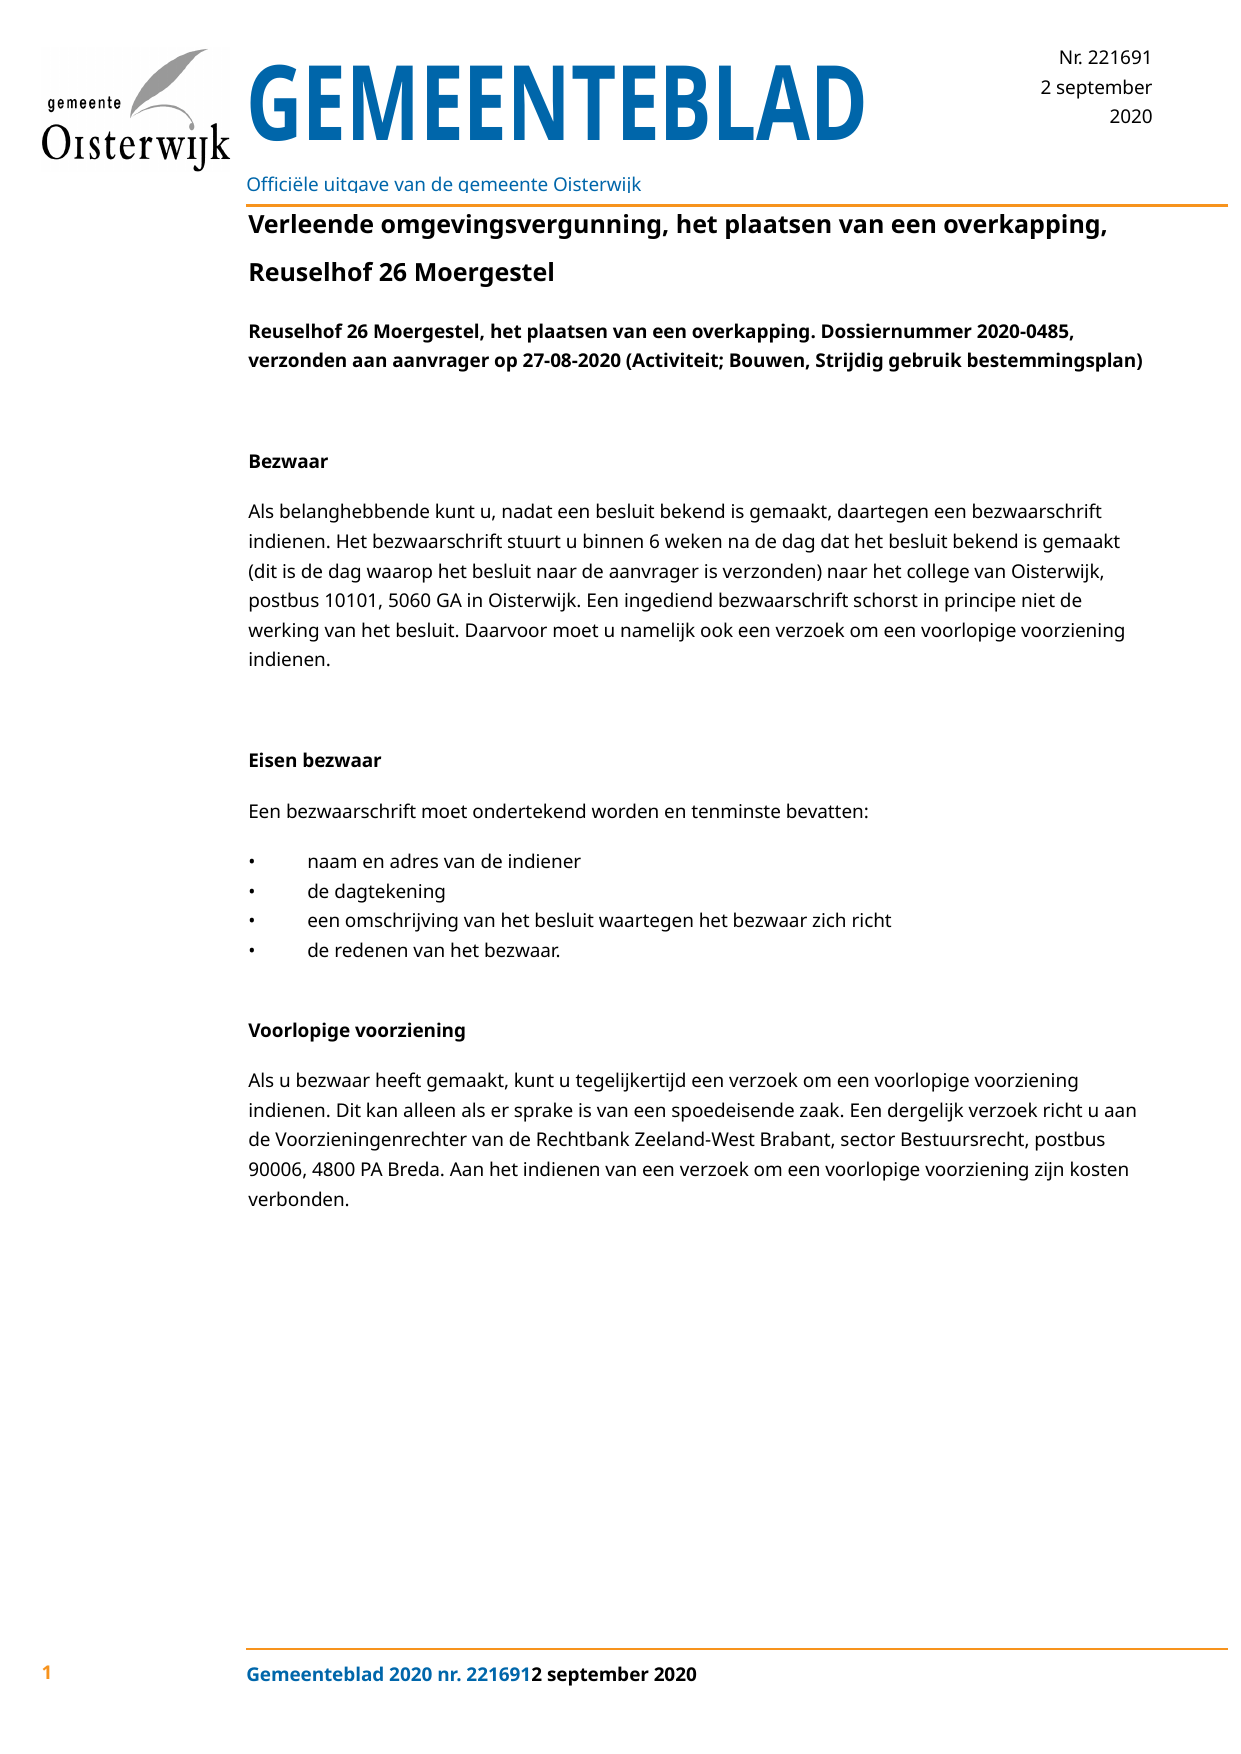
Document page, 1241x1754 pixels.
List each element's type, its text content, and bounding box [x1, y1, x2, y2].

text Verleende omgevingsvergunning, het plaatsen van een overkapping, Reuselhof 26 Moergestel [248, 207, 1152, 288]
text Reuselhof 26 Moergestel, het plaatsen van een overkapping. Dossiernummer 2020-0485, verzonden aan aanvrager op 27-08-2020 (Activiteit; Bouwen, Strijdig gebruik bestemmingsplan) [248, 318, 1152, 373]
text Voorlopige voorziening [248, 1017, 1152, 1043]
text Bezwaar [248, 448, 1152, 474]
picture [41, 47, 231, 172]
list de dagtekening [248, 878, 1152, 904]
text Als belanghebbende kunt u, nadat een besluit bekend is gemaakt, daartegen een bezwaarschrift indienen. Het bezwaarschrift stuurt u binnen 6 weken na de dag dat het besluit bekend is gemaakt (dit is de dag waarop het besluit naar de aanvrager is verzonden) naar het college van Oisterwijk, postbus 10101, 5060 GA in Oisterwijk. Een ingediend bezwaarschrift schorst in principe niet de werking van het besluit. Daarvoor moet u namelijk ook een verzoek om een voorlopige voorziening indienen. [248, 499, 1152, 672]
list een omschrijving van het besluit waartegen het bezwaar zich richt [248, 907, 1152, 933]
text Eisen bezwaar [248, 747, 1152, 773]
text Een bezwaarschrift moet ondertekend worden en tenminste bevatten: [248, 798, 1152, 824]
list de redenen van het bezwaar. [248, 937, 1152, 963]
list naam en adres van de indiener [248, 848, 1152, 874]
text Als u bezwaar heeft gemaakt, kunt u tegelijkertijd een verzoek om een voorlopige voorziening indienen. Dit kan alleen als er sprake is van een spoedeisende zaak. Een dergelijk verzoek richt u aan de Voorzieningenrechter van de Rechtbank Zeeland-West Brabant, sector Bestuursrecht, postbus 90006, 4800 PA Breda. Aan het indienen van een verzoek om een voorlopige voorziening zijn kosten verbonden. [248, 1067, 1152, 1212]
